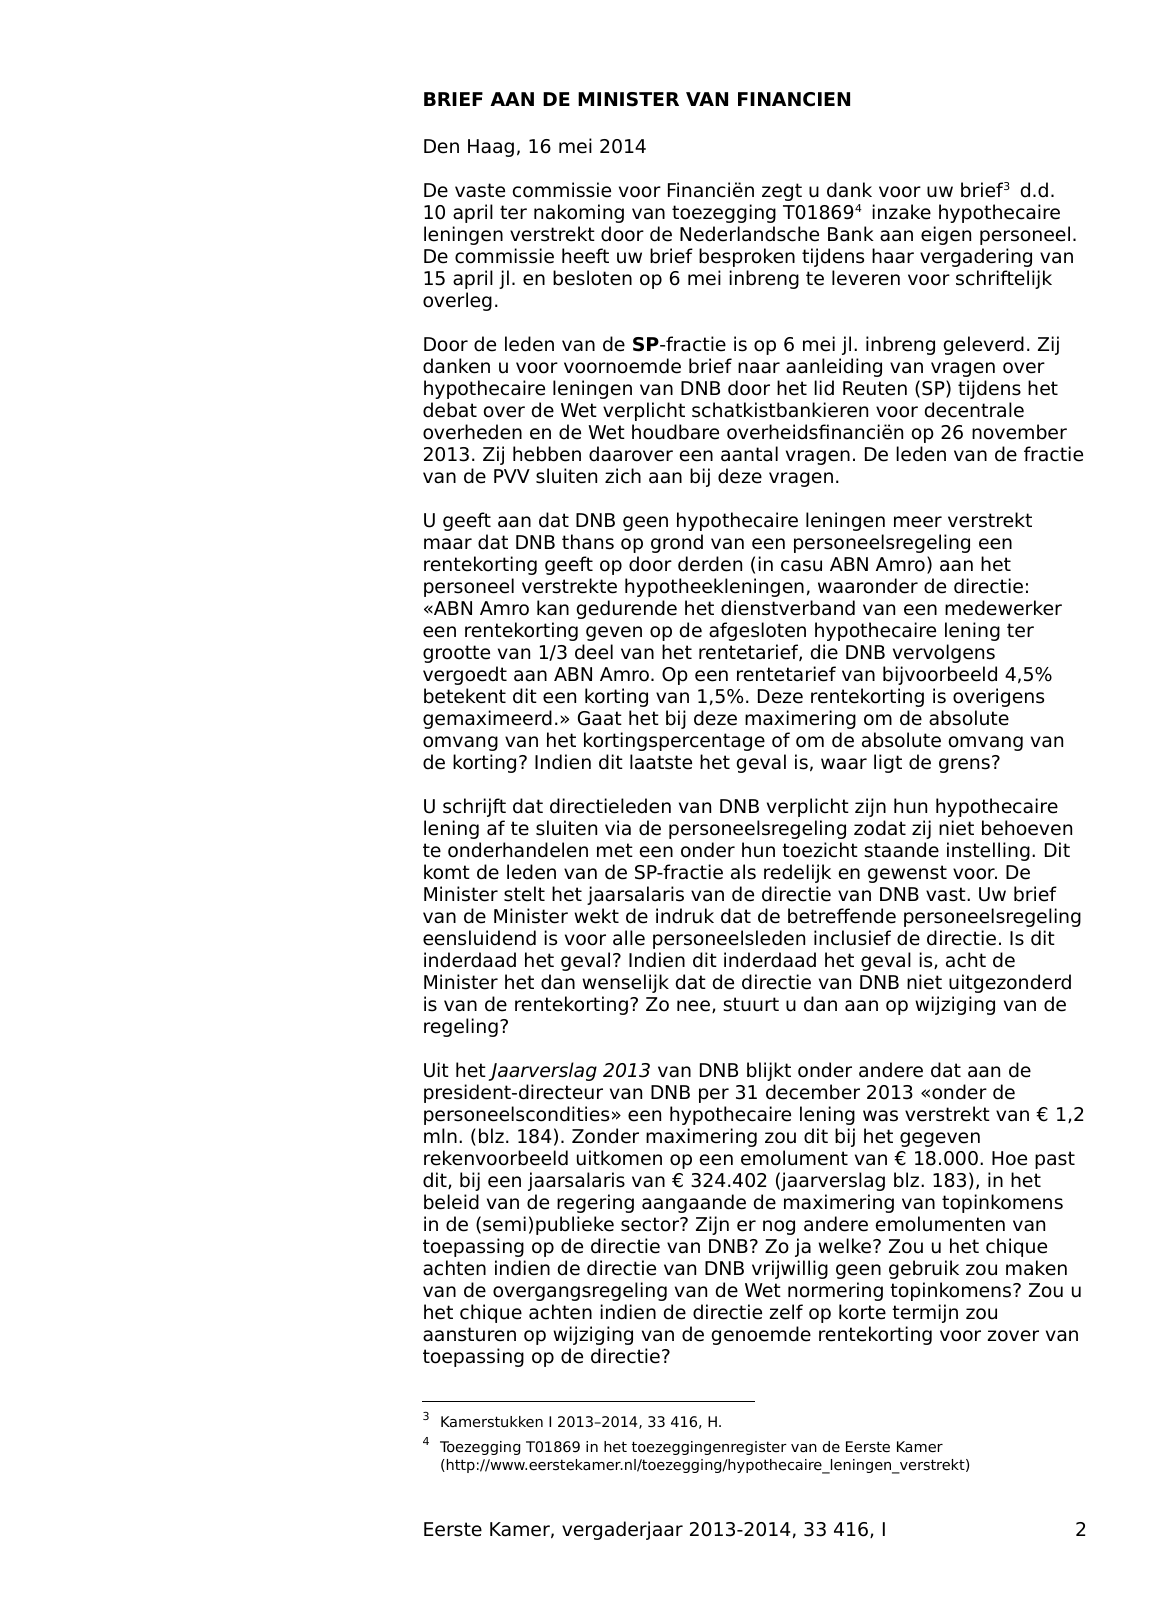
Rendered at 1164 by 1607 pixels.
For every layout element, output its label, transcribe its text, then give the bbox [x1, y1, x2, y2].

text Toezegging T01869 in het toezeggingenregister van de Eerste Kamer (http://www.eerstekamer.nl/toezegging/hypothecaire_leningen_verstrekt) [422, 1435, 1087, 1474]
text Door de leden van de SP-fractie is op 6 mei jl. inbreng geleverd. Zij danken u voor voornoemde brief naar aanleiding van vragen over hypothecaire leningen van DNB door het lid Reuten (SP) tijdens het debat over de Wet verplicht schatkistbankieren voor decentrale overheden en de Wet houdbare overheidsfinanciën op 26 november 2013. Zij hebben daarover een aantal vragen. De leden van de fractie van de PVV sluiten zich aan bij deze vragen. [422, 334, 1087, 488]
text Den Haag, 16 mei 2014 [422, 136, 1087, 158]
text U schrijft dat directieleden van DNB verplicht zijn hun hypothecaire lening af te sluiten via de personeelsregeling zodat zij niet behoeven te onderhandelen met een onder hun toezicht staande instelling. Dit komt de leden van de SP-fractie als redelijk en gewenst voor. De Minister stelt het jaarsalaris van de directie van DNB vast. Uw brief van de Minister wekt de indruk dat de betreffende personeelsregeling eensluidend is voor alle personeelsleden inclusief de directie. Is dit inderdaad het geval? Indien dit inderdaad het geval is, acht de Minister het dan wenselijk dat de directie van DNB niet uitgezonderd is van de rentekorting? Zo nee, stuurt u dan aan op wijziging van de regeling? [422, 796, 1087, 1038]
text De vaste commissie voor Financiën zegt u dank voor uw brief d.d. 10 april ter nakoming van toezegging T01869 inzake hypothecaire leningen verstrekt door de Nederlandsche Bank aan eigen personeel. De commissie heeft uw brief besproken tijdens haar vergadering van 15 april jl. en besloten op 6 mei inbreng te leveren voor schriftelijk overleg. [422, 180, 1087, 312]
text U geeft aan dat DNB geen hypothecaire leningen meer verstrekt maar dat DNB thans op grond van een personeelsregeling een rentekorting geeft op door derden (in casu ABN Amro) aan het personeel verstrekte hypotheekleningen, waaronder de directie: «ABN Amro kan gedurende het dienstverband van een medewerker een rentekorting geven op de afgesloten hypothecaire lening ter grootte van 1/3 deel van het rentetarief, die DNB vervolgens vergoedt aan ABN Amro. Op een rentetarief van bijvoorbeeld 4,5% betekent dit een korting van 1,5%. Deze rentekorting is overigens gemaximeerd.» Gaat het bij deze maximering om de absolute omvang van het kortingspercentage of om de absolute omvang van de korting? Indien dit laatste het geval is, waar ligt de grens? [422, 510, 1087, 774]
subtitle BRIEF AAN DE MINISTER VAN FINANCIEN [422, 89, 1087, 111]
text Kamerstukken I 2013–2014, 33 416, H. [422, 1410, 1087, 1432]
text Uit het Jaarverslag 2013 van DNB blijkt onder andere dat aan de president-directeur van DNB per 31 december 2013 «onder de personeelscondities» een hypothecaire lening was verstrekt van € 1,2 mln. (blz. 184). Zonder maximering zou dit bij het gegeven rekenvoorbeeld uitkomen op een emolument van € 18.000. Hoe past dit, bij een jaarsalaris van € 324.402 (jaarverslag blz. 183), in het beleid van de regering aangaande de maximering van topinkomens in de (semi)publieke sector? Zijn er nog andere emolumenten van toepassing op de directie van DNB? Zo ja welke? Zou u het chique achten indien de directie van DNB vrijwillig geen gebruik zou maken van de overgangsregeling van de Wet normering topinkomens? Zou u het chique achten indien de directie zelf op korte termijn zou aansturen op wijziging van de genoemde rentekorting voor zover van toepassing op de directie? [422, 1060, 1087, 1368]
